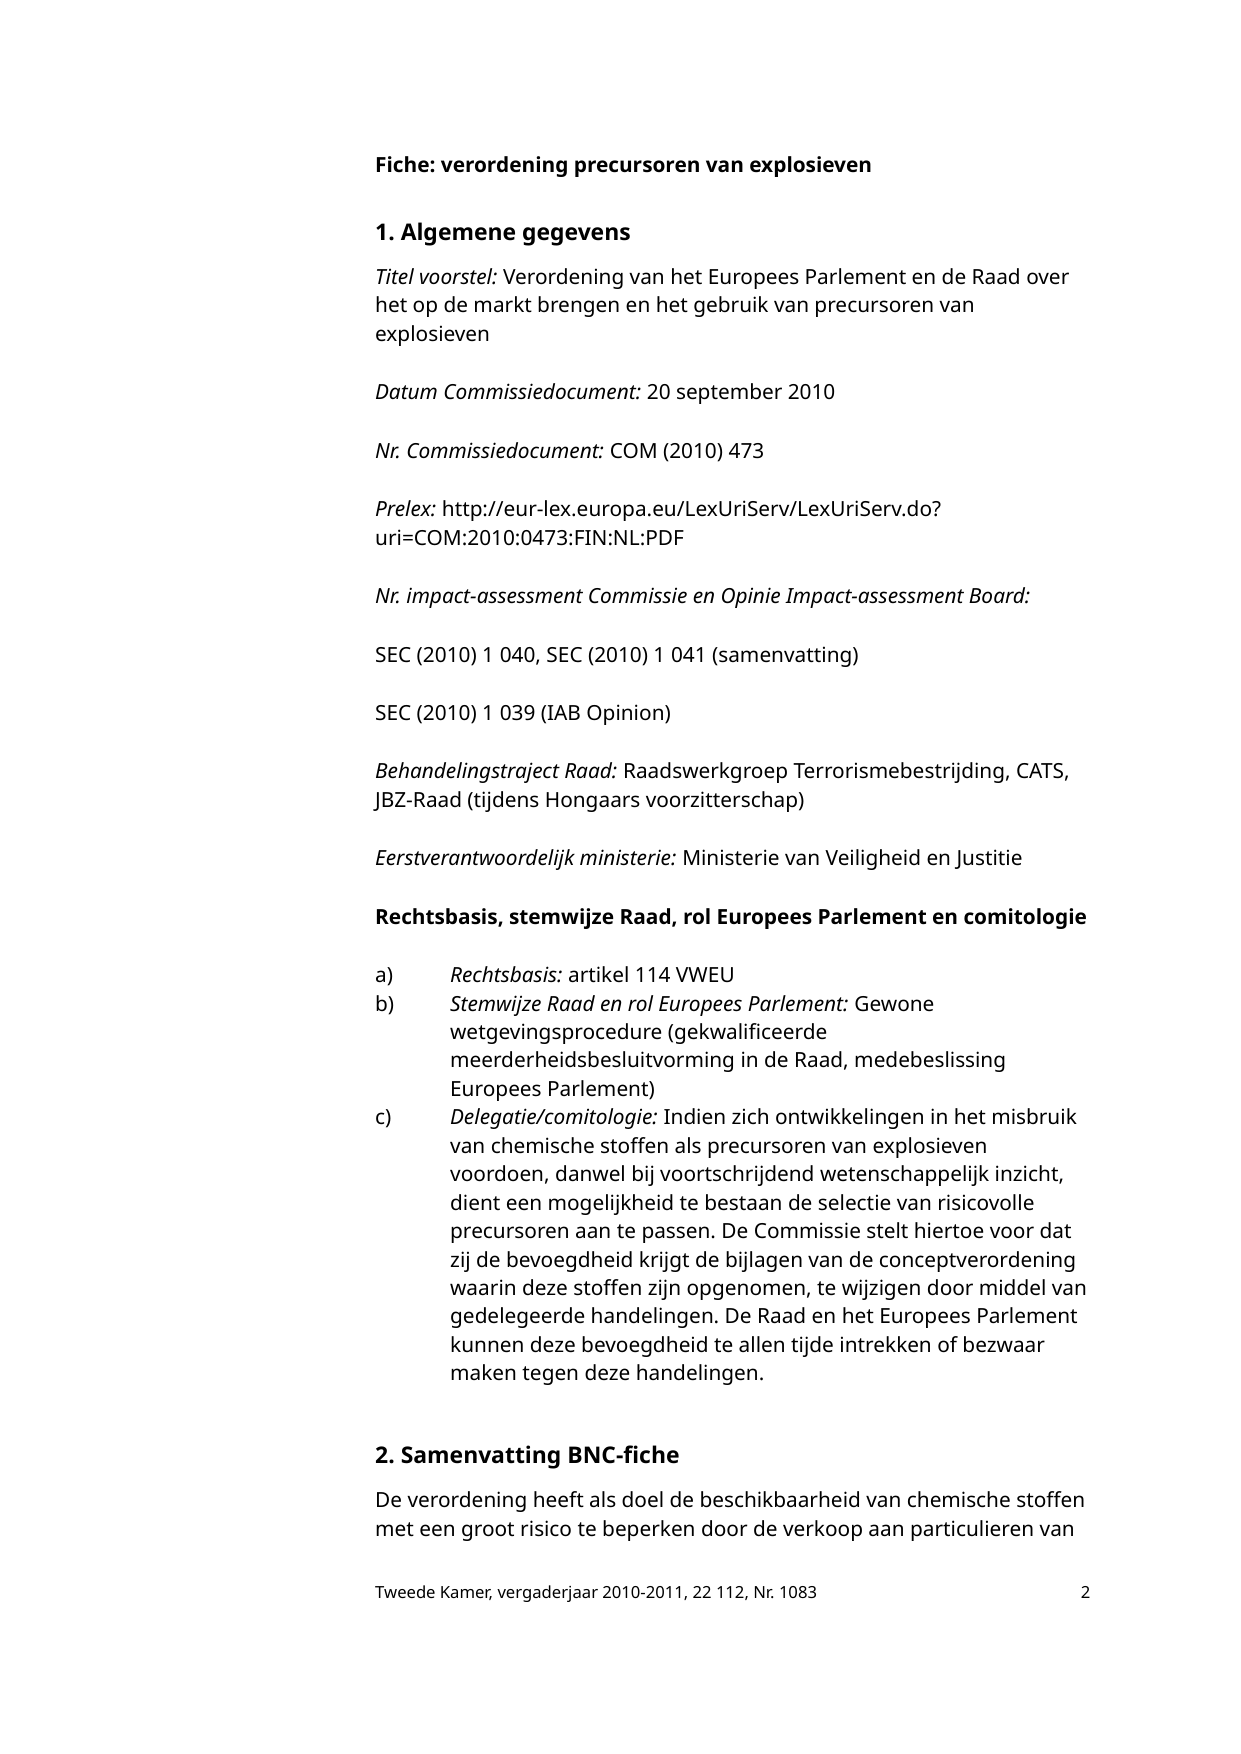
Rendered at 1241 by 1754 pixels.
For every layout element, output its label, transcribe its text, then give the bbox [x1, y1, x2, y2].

list Rechtsbasis: artikel 114 VWEU [375, 960, 1090, 989]
text De verordening heeft als doel de beschikbaarheid van chemische stoffen met een groot risico te beperken door de verkoop aan particulieren van [375, 1486, 1090, 1542]
text Eerstverantwoordelijk ministerie: Ministerie van Veiligheid en Justitie [375, 843, 1090, 872]
text Fiche: verordening precursoren van explosieven [375, 150, 1090, 178]
text Titel voorstel: Verordening van het Europees Parlement en de Raad over het op de markt brengen en het gebruik van precursoren van explosieven [375, 262, 1090, 347]
text Rechtsbasis, stemwijze Raad, rol Europees Parlement en comitologie [375, 902, 1090, 930]
subtitle 1. Algemene gegevens [375, 216, 1090, 247]
subtitle 2. Samenvatting BNC-fiche [375, 1439, 1090, 1471]
list Delegatie/comitologie: Indien zich ontwikkelingen in het misbruik van chemische stoffen als precursoren van explosieven voordoen, danwel bij voortschrijdend wetenschappelijk inzicht, dient een mogelijkheid te bestaan de selectie van risicovolle precursoren aan te passen. De Commissie stelt hiertoe voor dat zij de bevoegdheid krijgt de bijlagen van de conceptverordening waarin deze stoffen zijn opgenomen, te wijzigen door middel van gedelegeerde handelingen. De Raad en het Europees Parlement kunnen deze bevoegdheid te allen tijde intrekken of bezwaar maken tegen deze handelingen. [375, 1102, 1090, 1387]
text Prelex: http://eur-lex.europa.eu/LexUriServ/LexUriServ.do?uri=COM:2010:0473:FIN:NL:PDF [375, 494, 1090, 551]
text Nr. impact-assessment Commissie en Opinie Impact-assessment Board: [375, 581, 1090, 610]
text SEC (2010) 1 040, SEC (2010) 1 041 (samenvatting) [375, 640, 1090, 668]
text SEC (2010) 1 039 (IAB Opinion) [375, 698, 1090, 727]
list Stemwijze Raad en rol Europees Parlement: Gewone wetgevingsprocedure (gekwalificeerde meerderheidsbesluitvorming in de Raad, medebeslissing Europees Parlement) [375, 989, 1090, 1102]
text Nr. Commissiedocument: COM (2010) 473 [375, 436, 1090, 464]
text Datum Commissiedocument: 20 september 2010 [375, 377, 1090, 406]
text Behandelingstraject Raad: Raadswerkgroep Terrorismebestrijding, CATS, JBZ-Raad (tijdens Hongaars voorzitterschap) [375, 757, 1090, 813]
